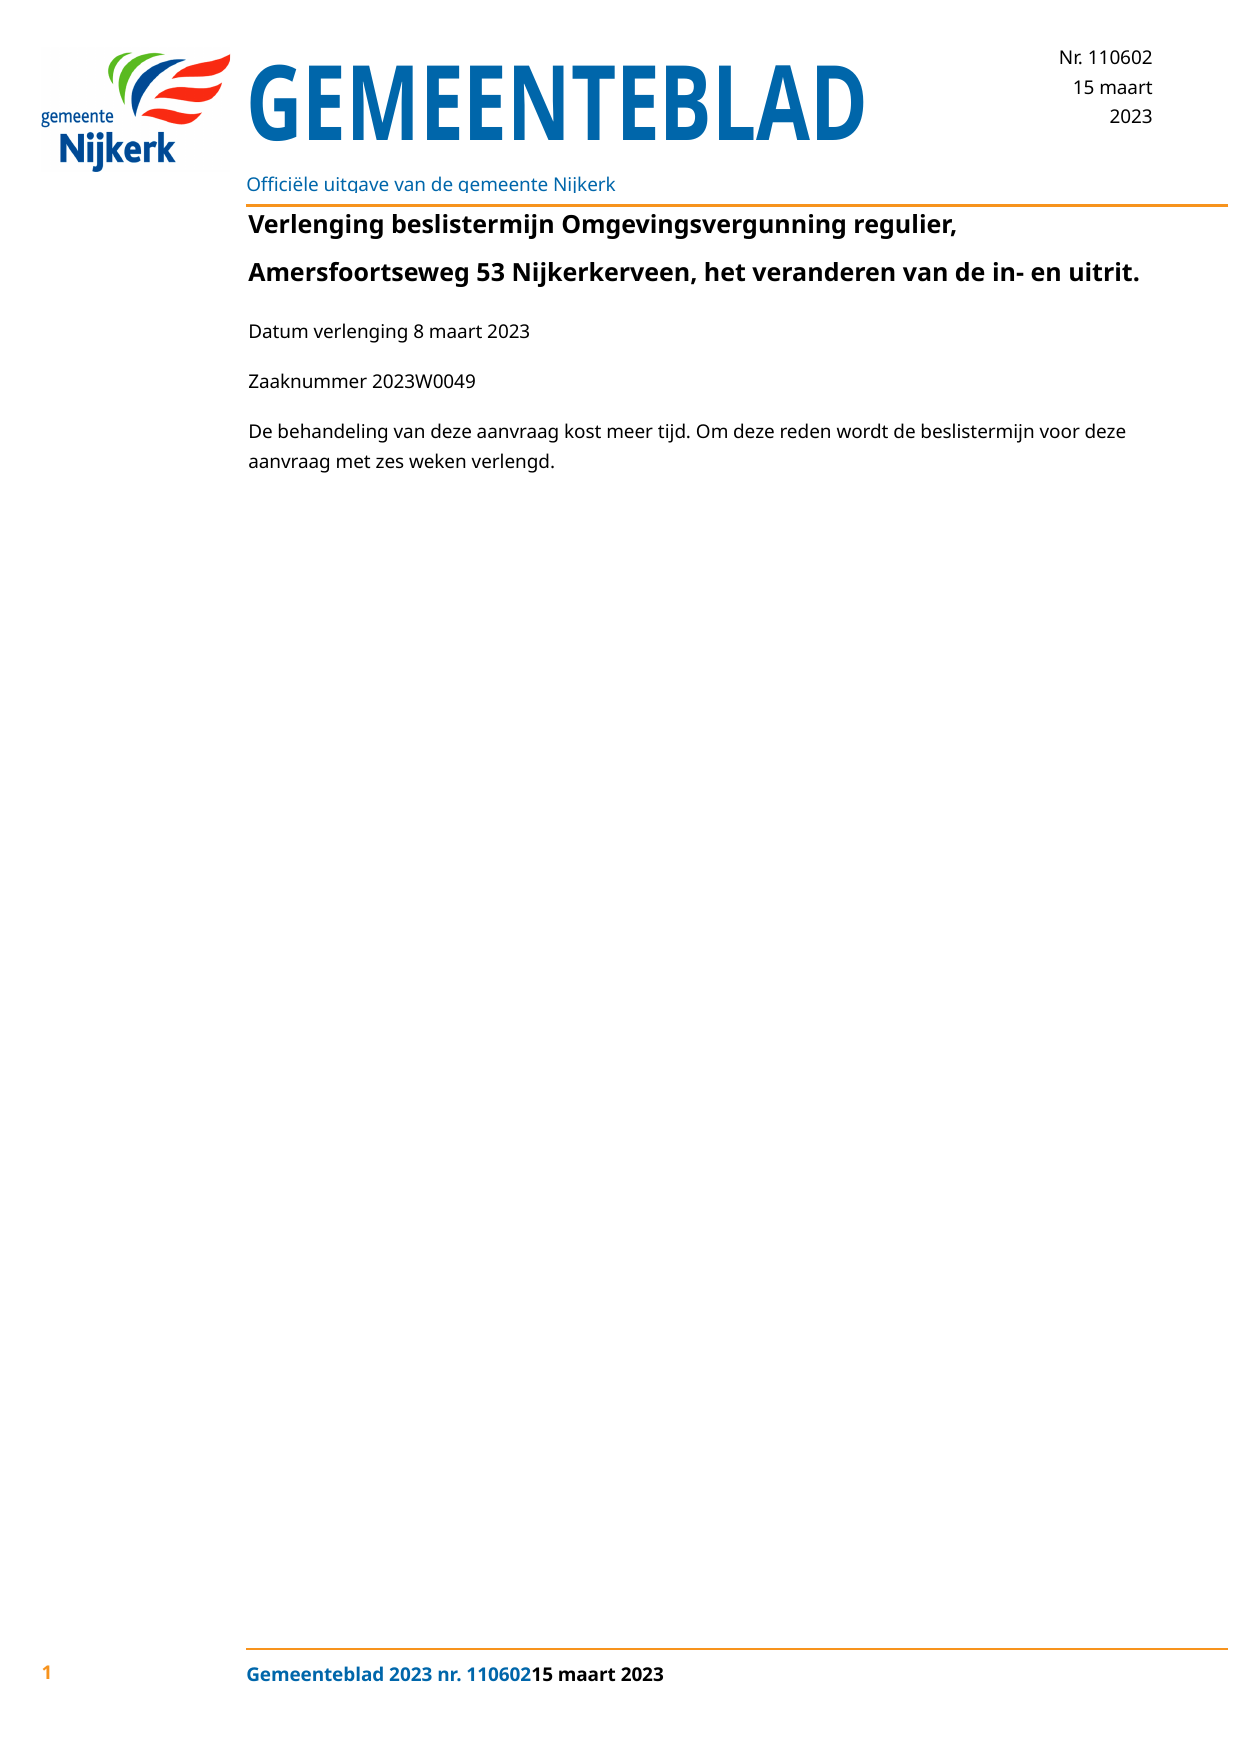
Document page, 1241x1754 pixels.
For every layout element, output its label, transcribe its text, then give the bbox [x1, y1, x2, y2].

picture [41, 47, 231, 172]
text Zaaknummer 2023W0049 [248, 368, 1152, 394]
text Datum verlenging 8 maart 2023 [248, 318, 1152, 344]
text Verlenging beslistermijn Omgevingsvergunning regulier, Amersfoortseweg 53 Nijkerkerveen, het veranderen van de in- en uitrit. [248, 207, 1152, 288]
text De behandeling van deze aanvraag kost meer tijd. Om deze reden wordt de beslistermijn voor deze aanvraag met zes weken verlengd. [248, 419, 1152, 474]
